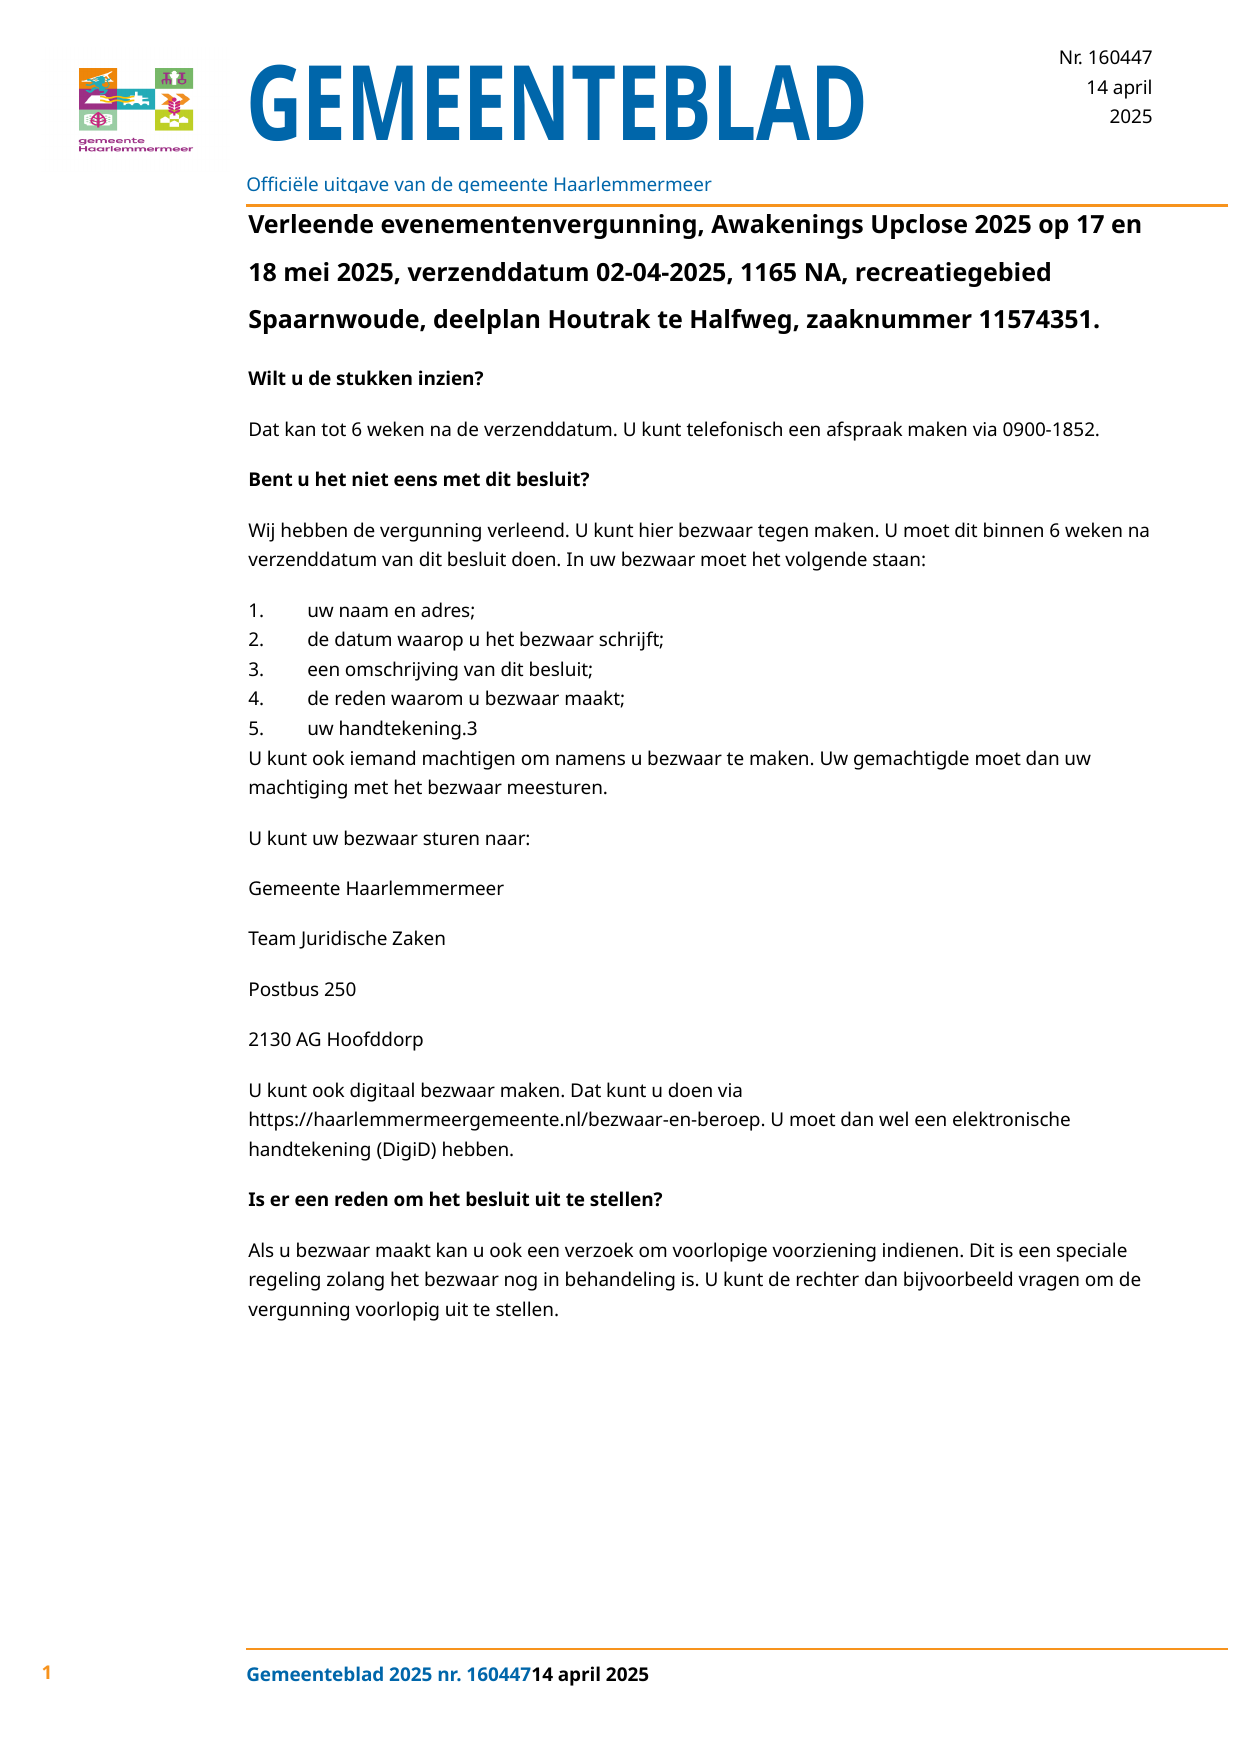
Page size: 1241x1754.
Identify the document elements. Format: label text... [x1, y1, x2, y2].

text Team Juridische Zaken [248, 926, 1152, 951]
text U kunt uw bezwaar sturen naar: [248, 825, 1152, 850]
text Wij hebben de vergunning verleend. U kunt hier bezwaar tegen maken. U moet dit binnen 6 weken na verzenddatum van dit besluit doen. In uw bezwaar moet het volgende staan: [248, 517, 1152, 572]
list de reden waarom u bezwaar maakt; [248, 686, 1152, 711]
text Gemeente Haarlemmermeer [248, 875, 1152, 901]
list uw handtekening.3 [248, 715, 1152, 741]
list de datum waarop u het bezwaar schrijft; [248, 626, 1152, 652]
text U kunt ook digitaal bezwaar maken. Dat kunt u doen via https://haarlemmermeergemeente.nl/bezwaar-en-beroep. U moet dan wel een elektronische handtekening (DigiD) hebben. [248, 1077, 1152, 1162]
list een omschrijving van dit besluit; [248, 656, 1152, 682]
text Dat kan tot 6 weken na de verzenddatum. U kunt telefonisch een afspraak maken via 0900-1852. [248, 416, 1152, 442]
text Verleende evenementenvergunning, Awakenings Upclose 2025 op 17 en 18 mei 2025, verzenddatum 02-04-2025, 1165 NA, recreatiegebied Spaarnwoude, deelplan Houtrak te Halfweg, zaaknummer 11574351. [248, 207, 1152, 336]
text Bent u het niet eens met dit besluit? [248, 466, 1152, 492]
text 2130 AG Hoofddorp [248, 1026, 1152, 1052]
text Wilt u de stukken inzien? [248, 366, 1152, 391]
text U kunt ook iemand machtigen om namens u bezwaar te maken. Uw gemachtigde moet dan uw machtiging met het bezwaar meesturen. [248, 745, 1152, 800]
text Postbus 250 [248, 976, 1152, 1002]
list uw naam en adres; [248, 597, 1152, 622]
text Is er een reden om het besluit uit te stellen? [248, 1186, 1152, 1212]
text Als u bezwaar maakt kan u ook een verzoek om voorlopige voorziening indienen. Dit is een speciale regeling zolang het bezwaar nog in behandeling is. U kunt de rechter dan bijvoorbeeld vragen om de vergunning voorlopig uit te stellen. [248, 1237, 1152, 1322]
picture [41, 47, 231, 172]
